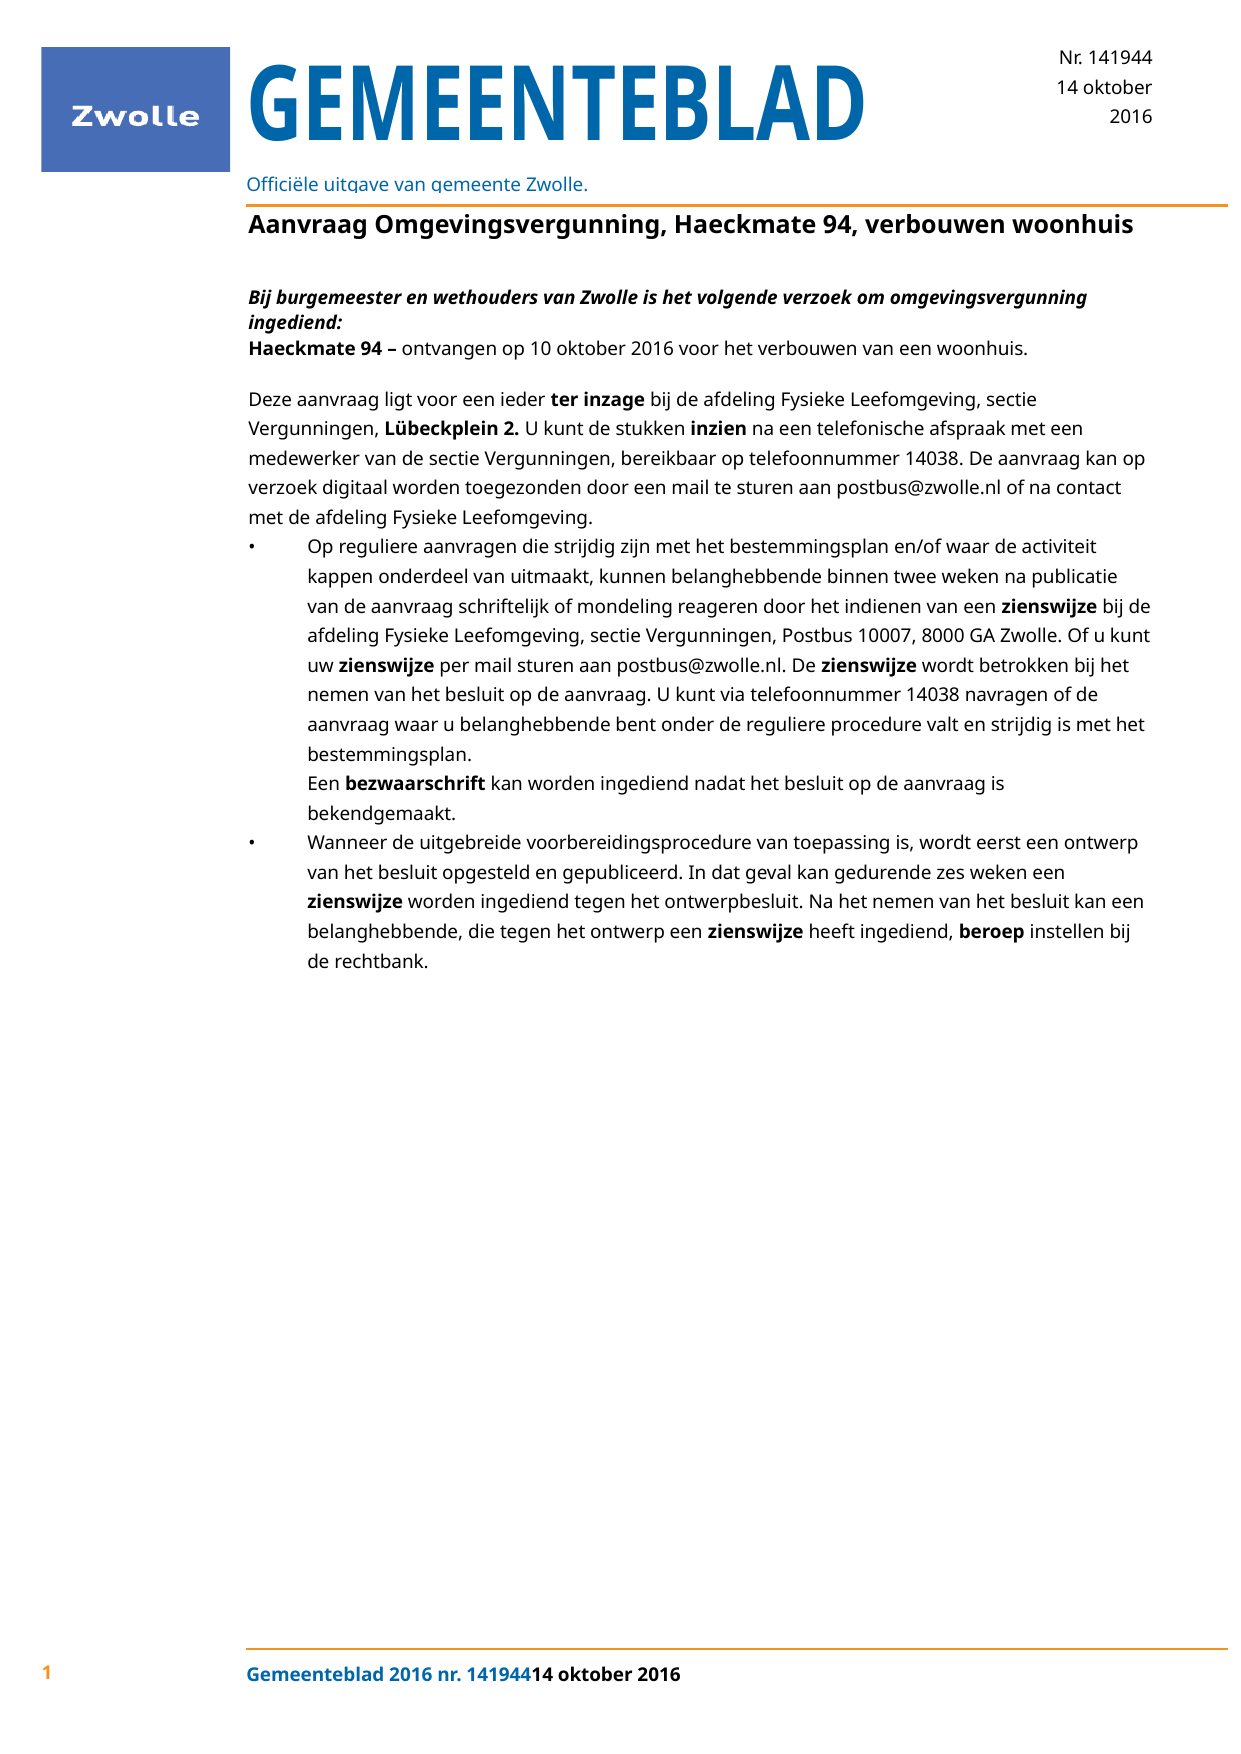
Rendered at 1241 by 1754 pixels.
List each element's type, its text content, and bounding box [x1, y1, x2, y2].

list Wanneer de uitgebreide voorbereidingsprocedure van toepassing is, wordt eerst een ontwerp van het besluit opgesteld en gepubliceerd. In dat geval kan gedurende zes weken een zienswijze worden ingediend tegen het ontwerpbesluit. Na het nemen van het besluit kan een belanghebbende, die tegen het ontwerp een zienswijze heeft ingediend, beroep instellen bij de rechtbank. [248, 829, 1152, 973]
picture [41, 47, 231, 172]
text Haeckmate 94 – ontvangen op 10 oktober 2016 voor het verbouwen van een woonhuis. [248, 335, 1152, 361]
text Aanvraag Omgevingsvergunning, Haeckmate 94, verbouwen woonhuis [248, 207, 1152, 241]
text Bij burgemeester en wethouders van Zwolle is het volgende verzoek om omgevingsvergunning ingediend: [248, 284, 1152, 335]
list Op reguliere aanvragen die strijdig zijn met het bestemmingsplan en/of waar de activiteit kappen onderdeel van uitmaakt, kunnen belanghebbende binnen twee weken na publicatie van de aanvraag schriftelijk of mondeling reageren door het indienen van een zienswijze bij de afdeling Fysieke Leefomgeving, sectie Vergunningen, Postbus 10007, 8000 GA Zwolle. Of u kunt uw zienswijze per mail sturen aan postbus@zwolle.nl. De zienswijze wordt betrokken bij het nemen van het besluit op de aanvraag. U kunt via telefoonnummer 14038 navragen of de aanvraag waar u belanghebbende bent onder de reguliere procedure valt en strijdig is met het bestemmingsplan. [248, 534, 1152, 766]
list Een bezwaarschrift kan worden ingediend nadat het besluit op de aanvraag is bekendgemaakt. [248, 770, 1152, 826]
text Deze aanvraag ligt voor een ieder ter inzage bij de afdeling Fysieke Leefomgeving, sectie Vergunningen, Lübeckplein 2. U kunt de stukken inzien na een telefonische afspraak met een medewerker van de sectie Vergunningen, bereikbaar op telefoonnummer 14038. De aanvraag kan op verzoek digitaal worden toegezonden door een mail te sturen aan postbus@zwolle.nl of na contact met de afdeling Fysieke Leefomgeving. [248, 386, 1152, 530]
